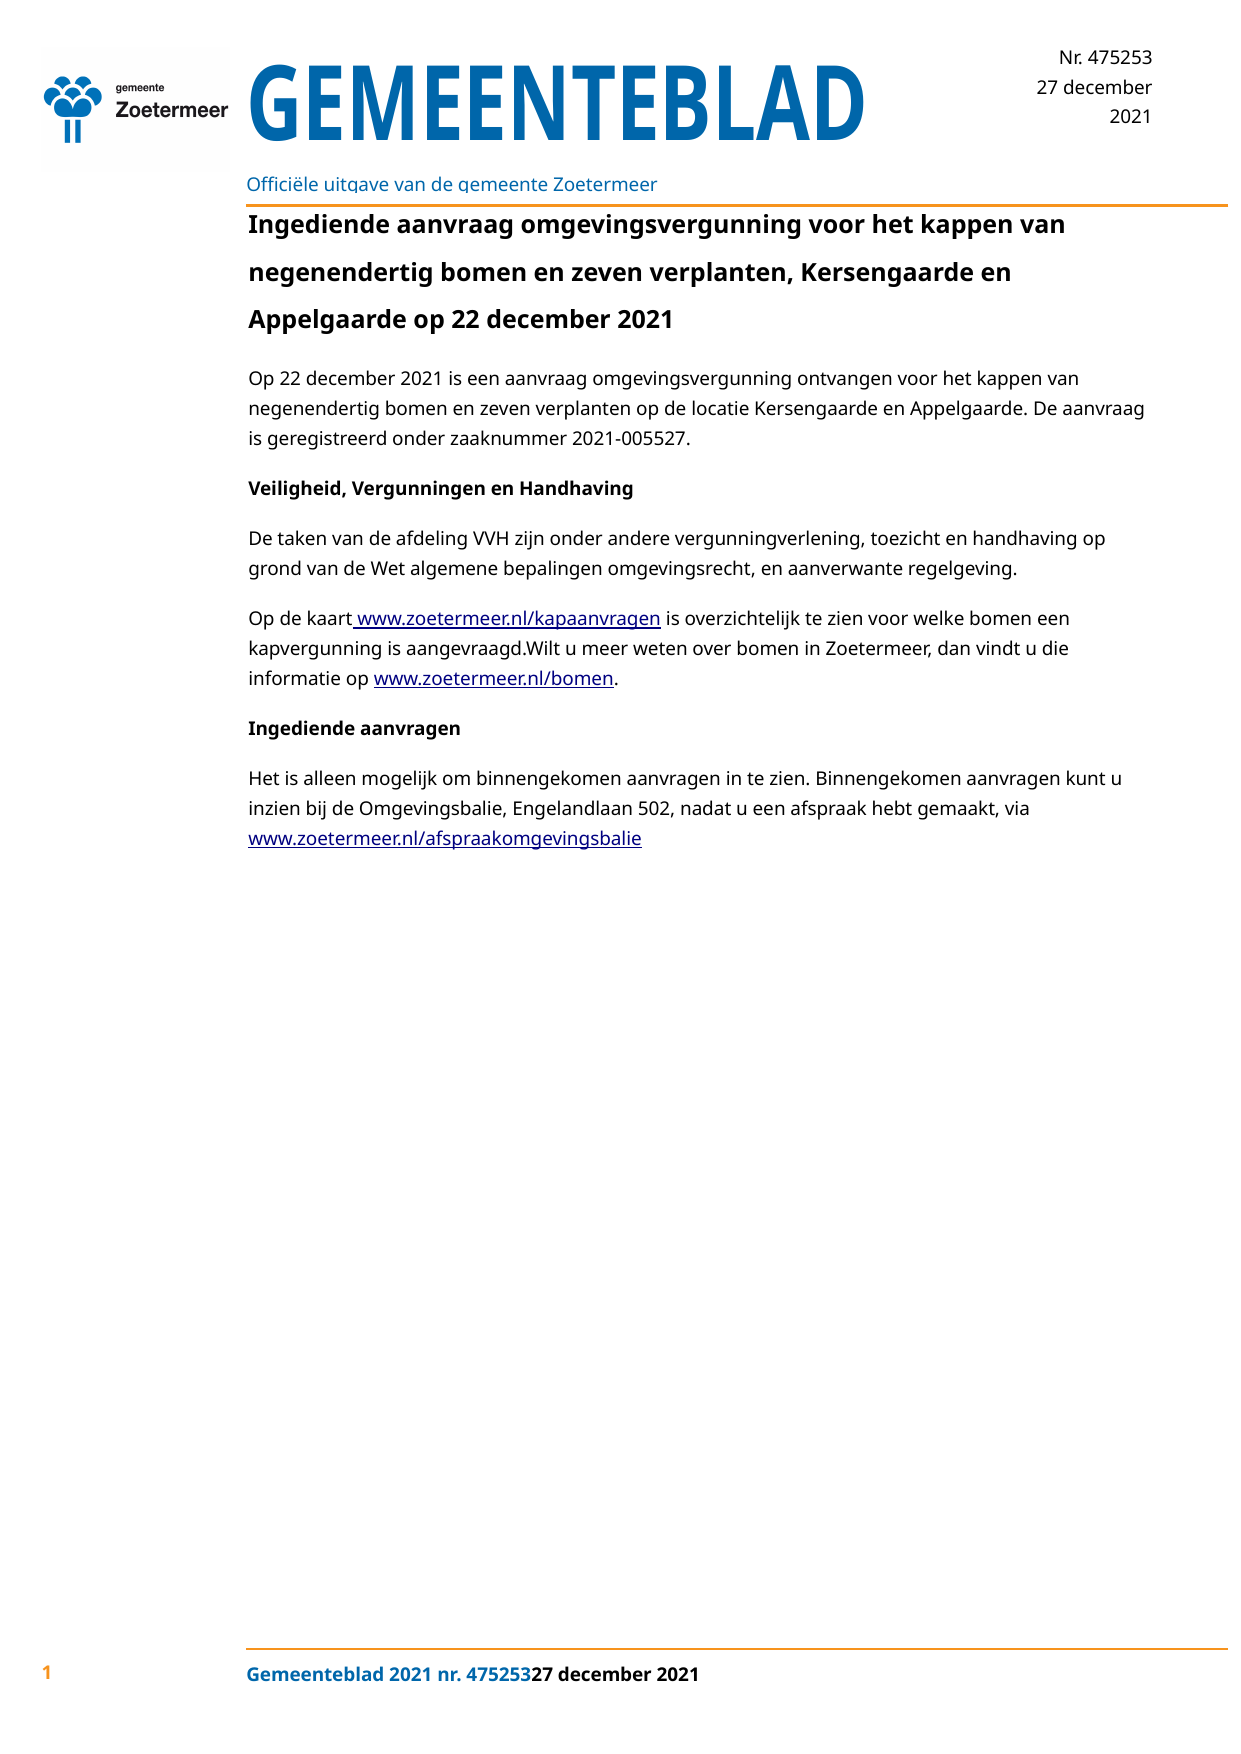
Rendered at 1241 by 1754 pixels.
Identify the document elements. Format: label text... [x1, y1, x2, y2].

text Veiligheid, Vergunningen en Handhaving [248, 475, 1152, 501]
text Ingediende aanvraag omgevingsvergunning voor het kappen van negenendertig bomen en zeven verplanten, Kersengaarde en Appelgaarde op 22 december 2021 [248, 207, 1152, 336]
picture [41, 47, 231, 172]
text Op 22 december 2021 is een aanvraag omgevingsvergunning ontvangen voor het kappen van negenendertig bomen en zeven verplanten op de locatie Kersengaarde en Appelgaarde. De aanvraag is geregistreerd onder zaaknummer 2021-005527. [248, 366, 1152, 450]
text Het is alleen mogelijk om binnengekomen aanvragen in te zien. Binnengekomen aanvragen kunt u inzien bij de Omgevingsbalie, Engelandlaan 502, nadat u een afspraak hebt gemaakt, via www.zoetermeer.nl/afspraakomgevingsbalie [248, 766, 1152, 850]
text Op de kaart www.zoetermeer.nl/kapaanvragen is overzichtelijk te zien voor welke bomen een kapvergunning is aangevraagd.Wilt u meer weten over bomen in Zoetermeer, dan vindt u die informatie op www.zoetermeer.nl/bomen. [248, 606, 1152, 690]
text De taken van de afdeling VVH zijn onder andere vergunningverlening, toezicht en handhaving op grond van de Wet algemene bepalingen omgevingsrecht, en aanverwante regelgeving. [248, 526, 1152, 581]
text Ingediende aanvragen [248, 715, 1152, 741]
